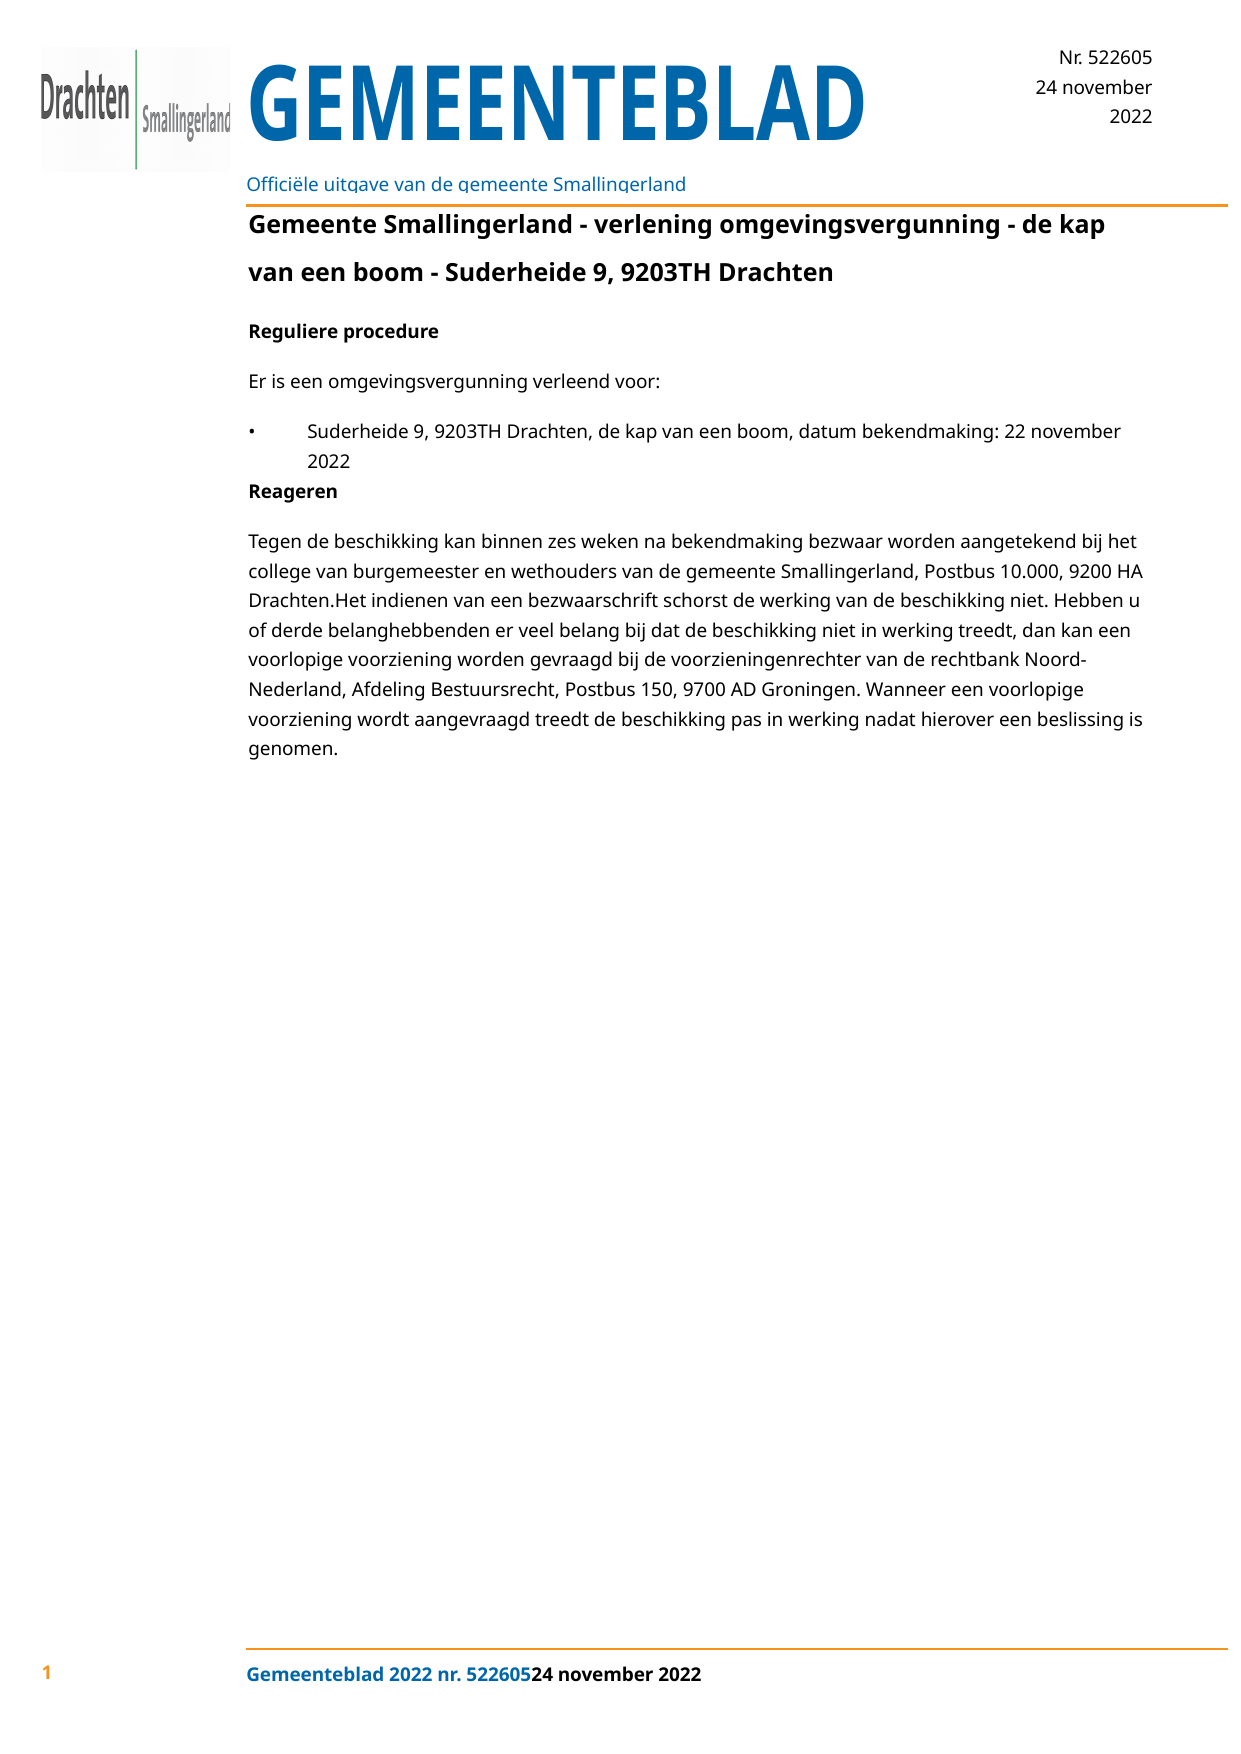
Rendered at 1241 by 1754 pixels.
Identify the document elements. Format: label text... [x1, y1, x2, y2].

text Reguliere procedure [248, 318, 1152, 344]
text Reageren [248, 478, 1152, 504]
text Er is een omgevingsvergunning verleend voor: [248, 368, 1152, 394]
list Suderheide 9, 9203TH Drachten, de kap van een boom, datum bekendmaking: 22 november 2022 [248, 419, 1152, 474]
text Gemeente Smallingerland - verlening omgevingsvergunning - de kap van een boom - Suderheide 9, 9203TH Drachten [248, 207, 1152, 288]
text Tegen de beschikking kan binnen zes weken na bekendmaking bezwaar worden aangetekend bij het college van burgemeester en wethouders van de gemeente Smallingerland, Postbus 10.000, 9200 HA Drachten.Het indienen van een bezwaarschrift schorst de werking van de beschikking niet. Hebben u of derde belanghebbenden er veel belang bij dat de beschikking niet in werking treedt, dan kan een voorlopige voorziening worden gevraagd bij de voorzieningenrechter van de rechtbank Noord-Nederland, Afdeling Bestuursrecht, Postbus 150, 9700 AD Groningen. Wanneer een voorlopige voorziening wordt aangevraagd treedt de beschikking pas in werking nadat hierover een beslissing is genomen. [248, 528, 1152, 761]
picture [41, 47, 231, 172]
